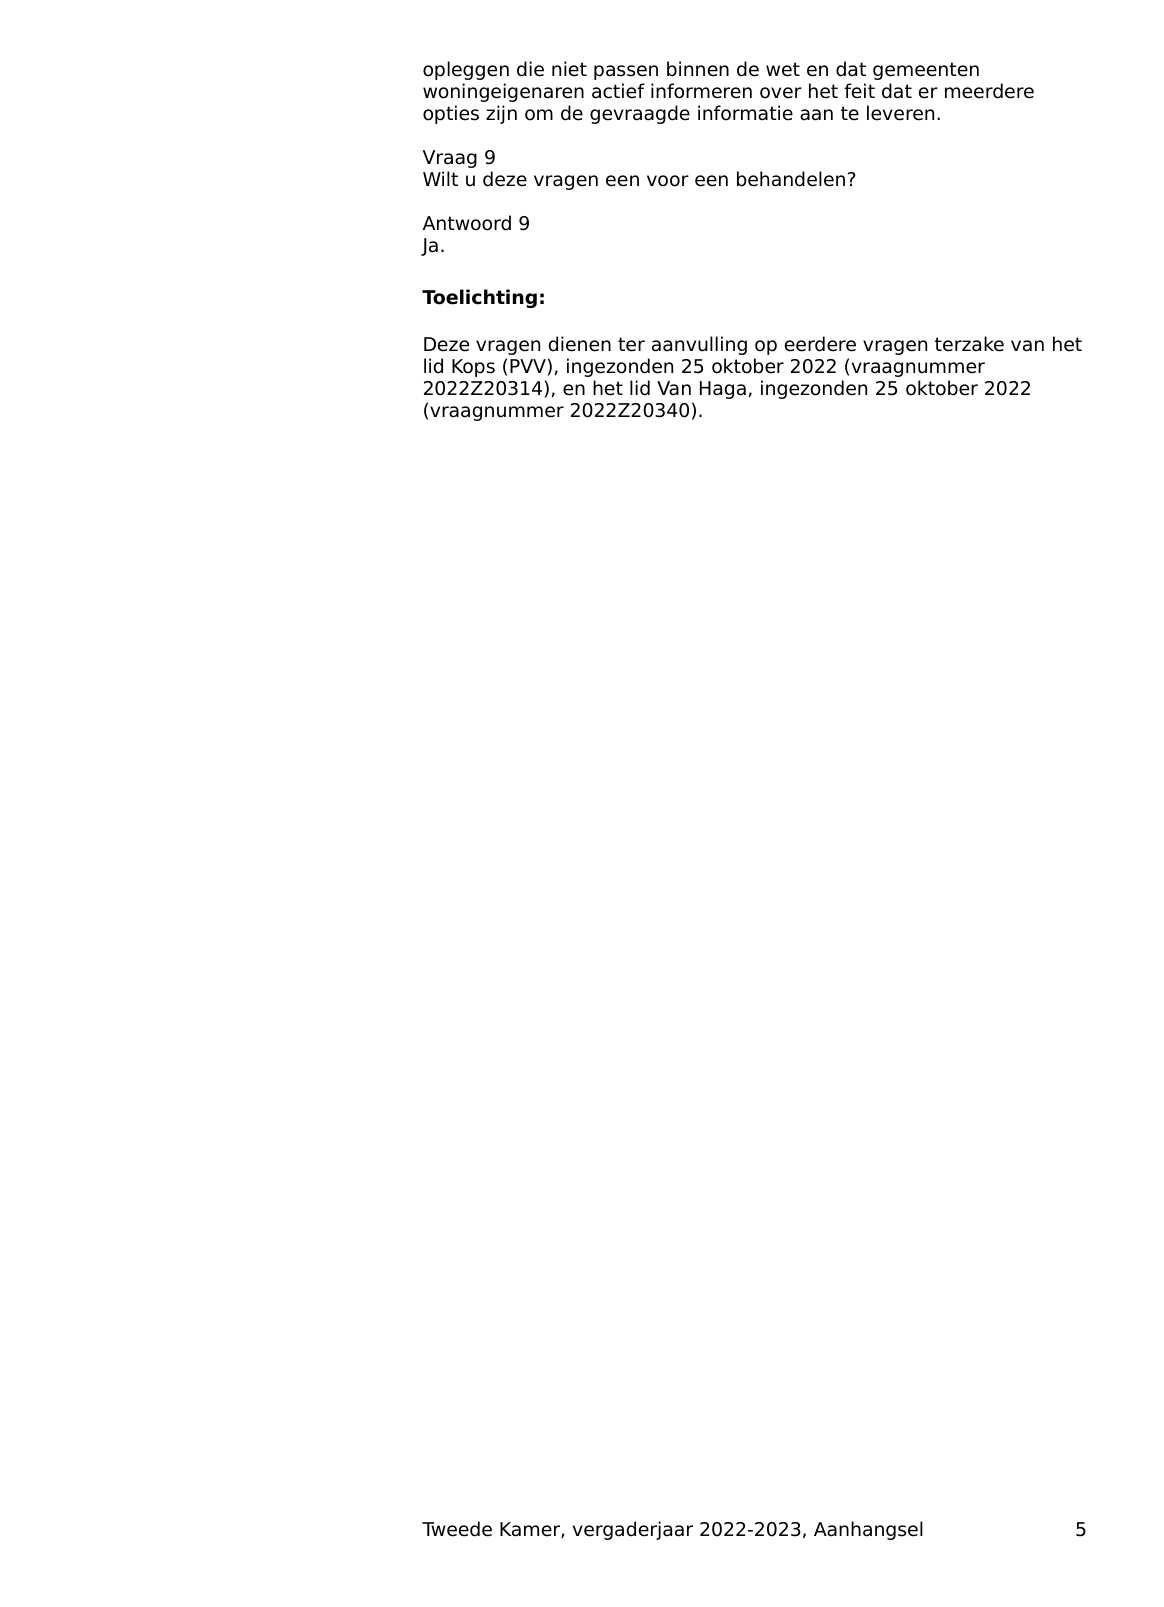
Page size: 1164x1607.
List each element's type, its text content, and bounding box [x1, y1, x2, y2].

text Deze vragen dienen ter aanvulling op eerdere vragen terzake van het lid Kops (PVV), ingezonden 25 oktober 2022 (vraagnummer 2022Z20314), en het lid Van Haga, ingezonden 25 oktober 2022 (vraagnummer 2022Z20340). [422, 334, 1087, 422]
text Wilt u deze vragen een voor een behandelen? [422, 169, 1087, 191]
subtitle Toelichting: [422, 287, 1087, 309]
text Antwoord 9 [422, 213, 1087, 235]
text opleggen die niet passen binnen de wet en dat gemeenten woningeigenaren actief informeren over het feit dat er meerdere opties zijn om de gevraagde informatie aan te leveren. [422, 59, 1087, 125]
text Vraag 9 [422, 147, 1087, 169]
text Ja. [422, 235, 1087, 257]
